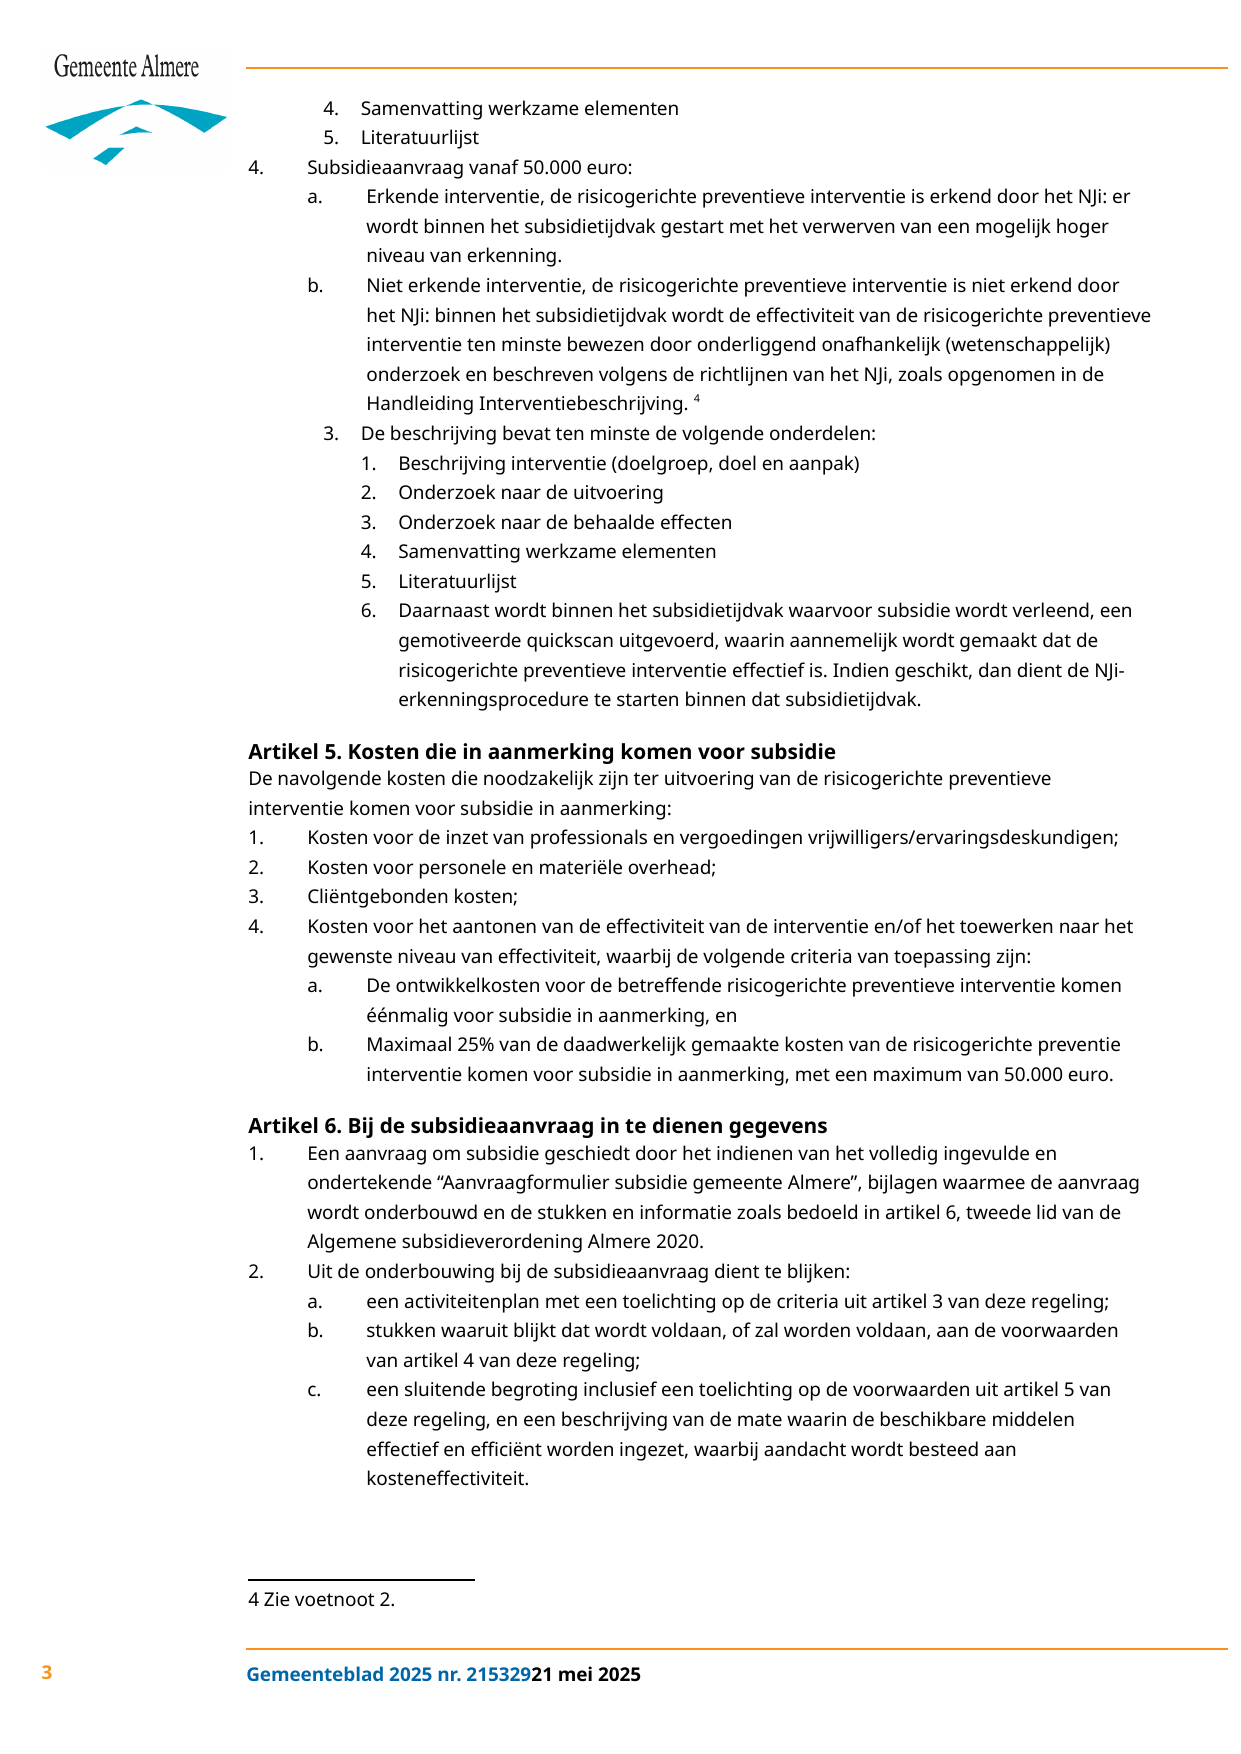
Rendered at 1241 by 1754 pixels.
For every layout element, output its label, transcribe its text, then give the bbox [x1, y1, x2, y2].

list Beschrijving interventie (doelgroep, doel en aanpak) [361, 450, 1152, 476]
text Artikel 5. Kosten die in aanmerking komen voor subsidie [248, 737, 1152, 765]
list Kosten voor het aantonen van de effectiviteit van de interventie en/of het toewerken naar het gewenste niveau van effectiviteit, waarbij de volgende criteria van toepassing zijn: [248, 913, 1152, 968]
text De navolgende kosten die noodzakelijk zijn ter uitvoering van de risicogerichte preventieve interventie komen voor subsidie in aanmerking: [248, 765, 1152, 821]
list Subsidieaanvraag vanaf 50.000 euro: [248, 154, 1152, 180]
list De ontwikkelkosten voor de betreffende risicogerichte preventieve interventie komen éénmalig voor subsidie in aanmerking, en [307, 972, 1152, 1028]
list Onderzoek naar de behaalde effecten [361, 509, 1152, 535]
picture [41, 47, 231, 172]
list Kosten voor de inzet van professionals en vergoedingen vrijwilligers/ervaringsdeskundigen; [248, 824, 1152, 850]
list Uit de onderbouwing bij de subsidieaanvraag dient te blijken: [248, 1258, 1152, 1284]
list Samenvatting werkzame elementen [323, 95, 1152, 121]
list Maximaal 25% van de daadwerkelijk gemaakte kosten van de risicogerichte preventie interventie komen voor subsidie in aanmerking, met een maximum van 50.000 euro. [307, 1032, 1152, 1087]
list een sluitende begroting inclusief een toelichting op de voorwaarden uit artikel 5 van deze regeling, en een beschrijving van de mate waarin de beschikbare middelen effectief en efficiënt worden ingezet, waarbij aandacht wordt besteed aan kosteneffectiviteit. [307, 1377, 1152, 1491]
list Niet erkende interventie, de risicogerichte preventieve interventie is niet erkend door het NJi: binnen het subsidietijdvak wordt de effectiviteit van de risicogerichte preventieve interventie ten minste bewezen door onderliggend onafhankelijk (wetenschappelijk) onderzoek en beschreven volgens de richtlijnen van het NJi, zoals opgenomen in de Handleiding Interventiebeschrijving. [307, 272, 1152, 416]
list Erkende interventie, de risicogerichte preventieve interventie is erkend door het NJi: er wordt binnen het subsidietijdvak gestart met het verwerven van een mogelijk hoger niveau van erkenning. [307, 183, 1152, 268]
list Literatuurlijst [323, 124, 1152, 150]
list Samenvatting werkzame elementen [361, 538, 1152, 564]
list Zie voetnoot 2. [248, 1586, 1152, 1612]
list Een aanvraag om subsidie geschiedt door het indienen van het volledig ingevulde en ondertekende “Aanvraagformulier subsidie gemeente Almere”, bijlagen waarmee de aanvraag wordt onderbouwd en de stukken en informatie zoals bedoeld in artikel 6, tweede lid van de Algemene subsidieverordening Almere 2020. [248, 1140, 1152, 1254]
list een activiteitenplan met een toelichting op de criteria uit artikel 3 van deze regeling; [307, 1288, 1152, 1314]
list stukken waaruit blijkt dat wordt voldaan, of zal worden voldaan, aan de voorwaarden van artikel 4 van deze regeling; [307, 1317, 1152, 1373]
list Onderzoek naar de uitvoering [361, 479, 1152, 505]
list De beschrijving bevat ten minste de volgende onderdelen: [323, 420, 1152, 446]
list Kosten voor personele en materiële overhead; [248, 854, 1152, 880]
list Cliëntgebonden kosten; [248, 884, 1152, 909]
text Artikel 6. Bij de subsidieaanvraag in te dienen gegevens [248, 1112, 1152, 1140]
list Literatuurlijst [361, 568, 1152, 594]
list Daarnaast wordt binnen het subsidietijdvak waarvoor subsidie wordt verleend, een gemotiveerde quickscan uitgevoerd, waarin aannemelijk wordt gemaakt dat de risicogerichte preventieve interventie effectief is. Indien geschikt, dan dient de NJi-erkenningsprocedure te starten binnen dat subsidietijdvak. [361, 598, 1152, 712]
